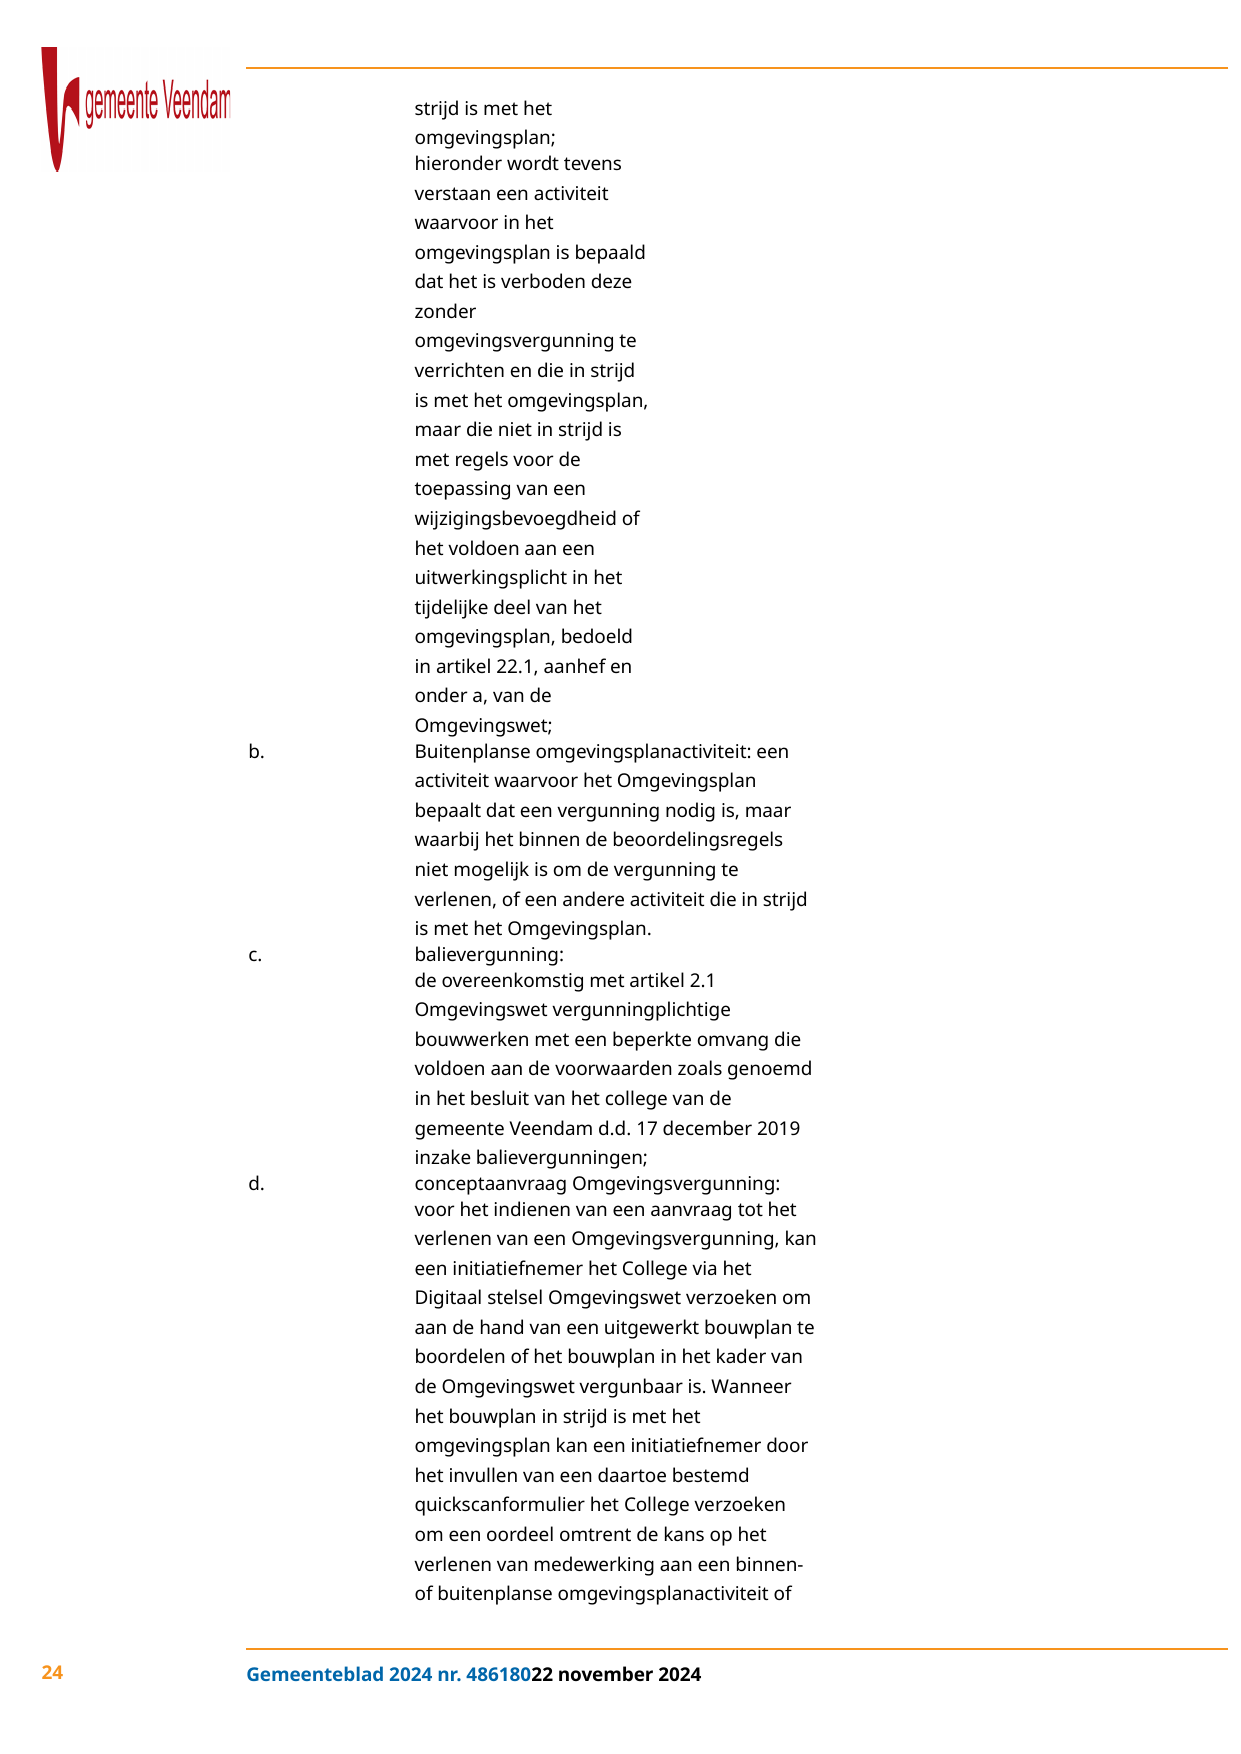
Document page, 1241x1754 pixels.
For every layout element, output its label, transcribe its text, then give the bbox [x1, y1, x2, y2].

table_cell c. [248, 941, 414, 967]
table_cell Buitenplanse omgevingsplanactiviteit: een activiteit waarvoor het Omgevingsplan bepaalt dat een vergunning nodig is, maar waarbij het binnen de beoordelingsregels niet mogelijk is om de vergunning te verlenen, of een andere activiteit die in strijd is met het Omgevingsplan. [414, 738, 819, 941]
table_cell [653, 95, 1152, 150]
table_cell d. [248, 1170, 414, 1196]
table_cell [819, 738, 985, 941]
table_cell [248, 95, 414, 150]
table_cell voor het indienen van een aanvraag tot het verlenen van een Omgevingsvergunning, kan een initiatiefnemer het College via het Digitaal stelsel Omgevingswet verzoeken om aan de hand van een uitgewerkt bouwplan te boordelen of het bouwplan in het kader van de Omgevingswet vergunbaar is. Wanneer het bouwplan in strijd is met het omgevingsplan kan een initiatiefnemer door het invullen van een daartoe bestemd quickscanformulier het College verzoeken om een oordeel omtrent de kans op het verlenen van medewerking aan een binnen- of buitenplanse omgevingsplanactiviteit of [414, 1196, 819, 1606]
table_cell [819, 967, 985, 1170]
table_cell [653, 150, 1152, 738]
table_cell conceptaanvraag Omgevingsvergunning: [414, 1170, 819, 1196]
table_cell [248, 1196, 414, 1606]
table_cell [985, 1196, 1152, 1606]
table_cell [819, 1196, 985, 1606]
table_cell [248, 967, 414, 1170]
table_cell strijd is met het omgevingsplan; [414, 95, 653, 150]
table_cell [985, 967, 1152, 1170]
table_cell balievergunning: [414, 941, 819, 967]
table_cell de overeenkomstig met artikel 2.1 Omgevingswet vergunningplichtige bouwwerken met een beperkte omvang die voldoen aan de voorwaarden zoals genoemd in het besluit van het college van de gemeente Veendam d.d. 17 december 2019 inzake balievergunningen; [414, 967, 819, 1170]
table_cell [819, 941, 985, 967]
picture [41, 47, 231, 172]
table_cell [819, 1170, 985, 1196]
table_cell b. [248, 738, 414, 941]
table_cell hieronder wordt tevens verstaan een activiteit waarvoor in het omgevingsplan is bepaald dat het is verboden deze zonder omgevingsvergunning te verrichten en die in strijd is met het omgevingsplan, maar die niet in strijd is met regels voor de toepassing van een wijzigingsbevoegdheid of het voldoen aan een uitwerkingsplicht in het tijdelijke deel van het omgevingsplan, bedoeld in artikel 22.1, aanhef en onder a, van de Omgevingswet; [414, 150, 653, 738]
table_cell [248, 150, 414, 738]
